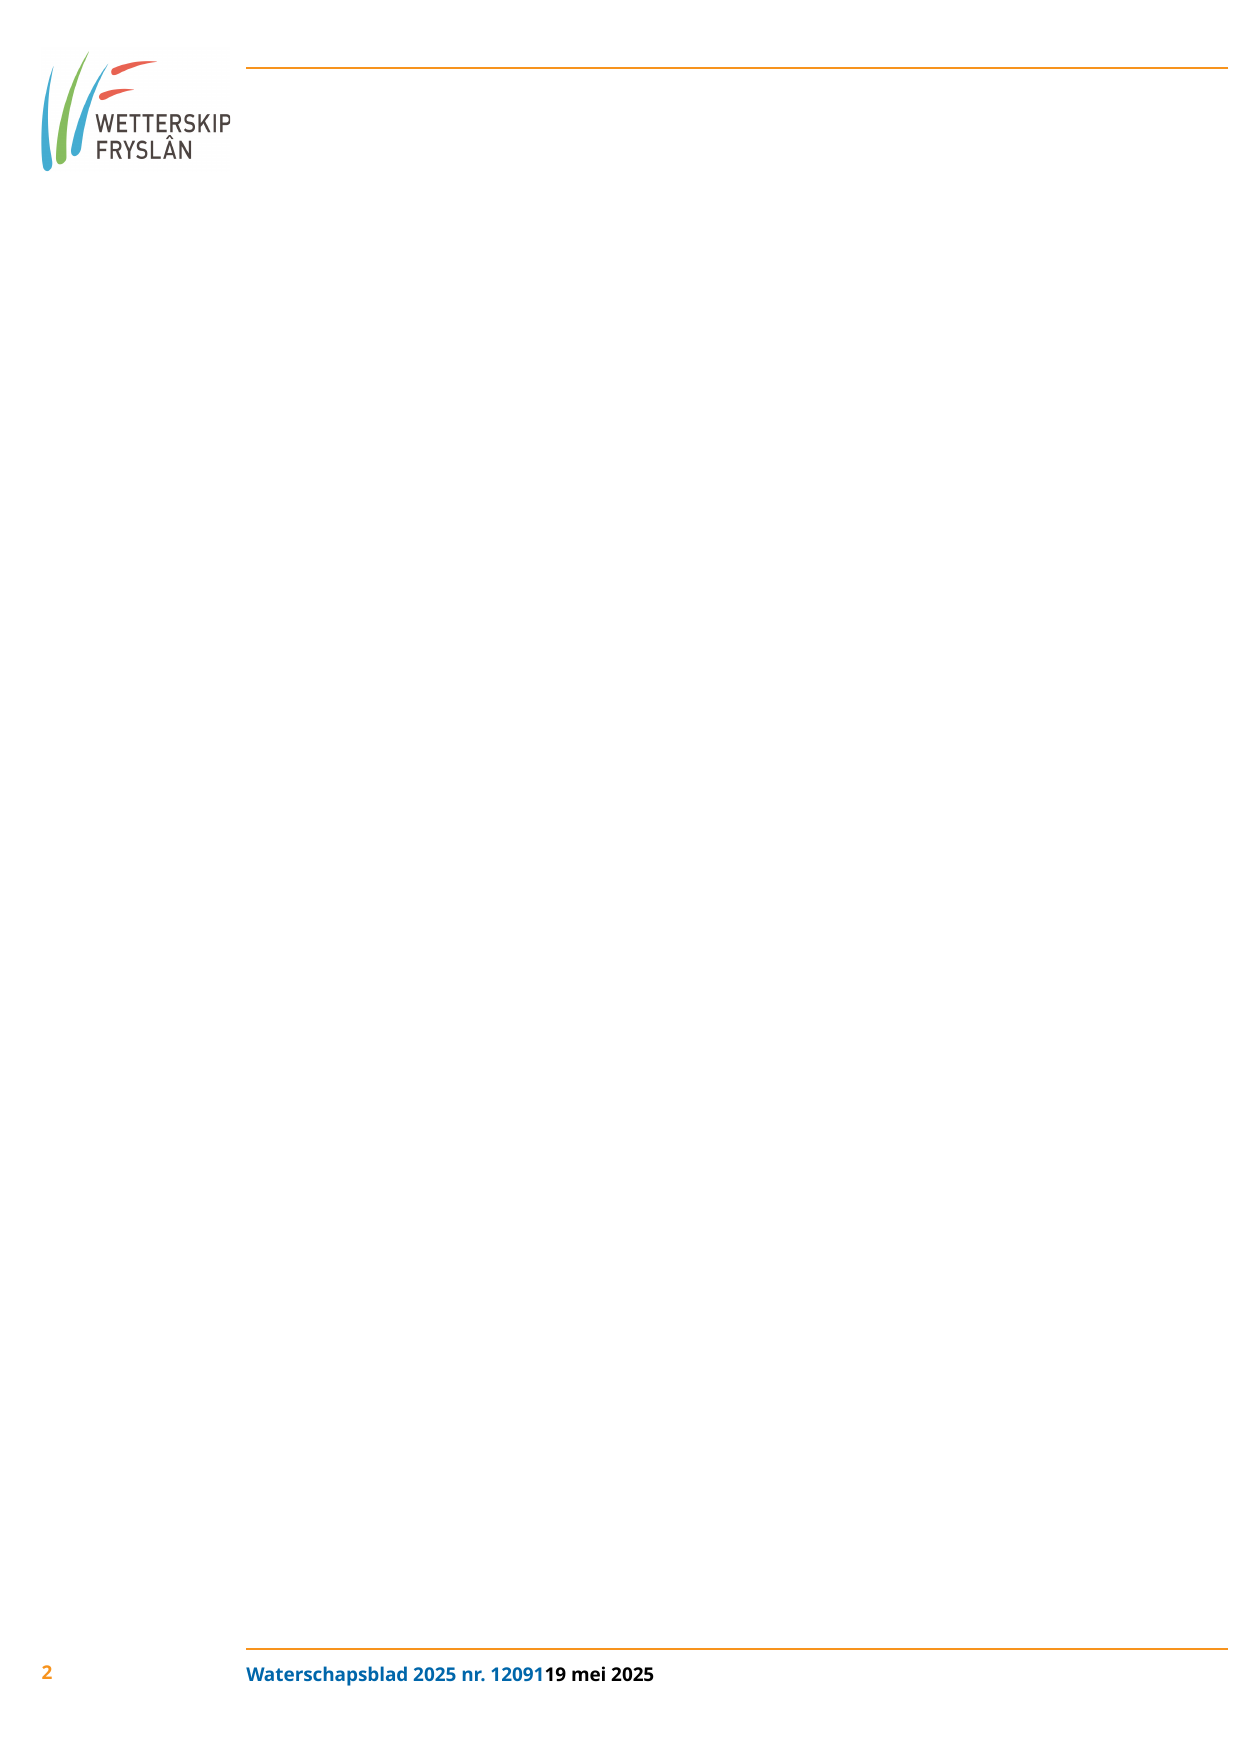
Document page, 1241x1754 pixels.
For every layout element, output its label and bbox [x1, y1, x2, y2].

picture [41, 47, 231, 172]
